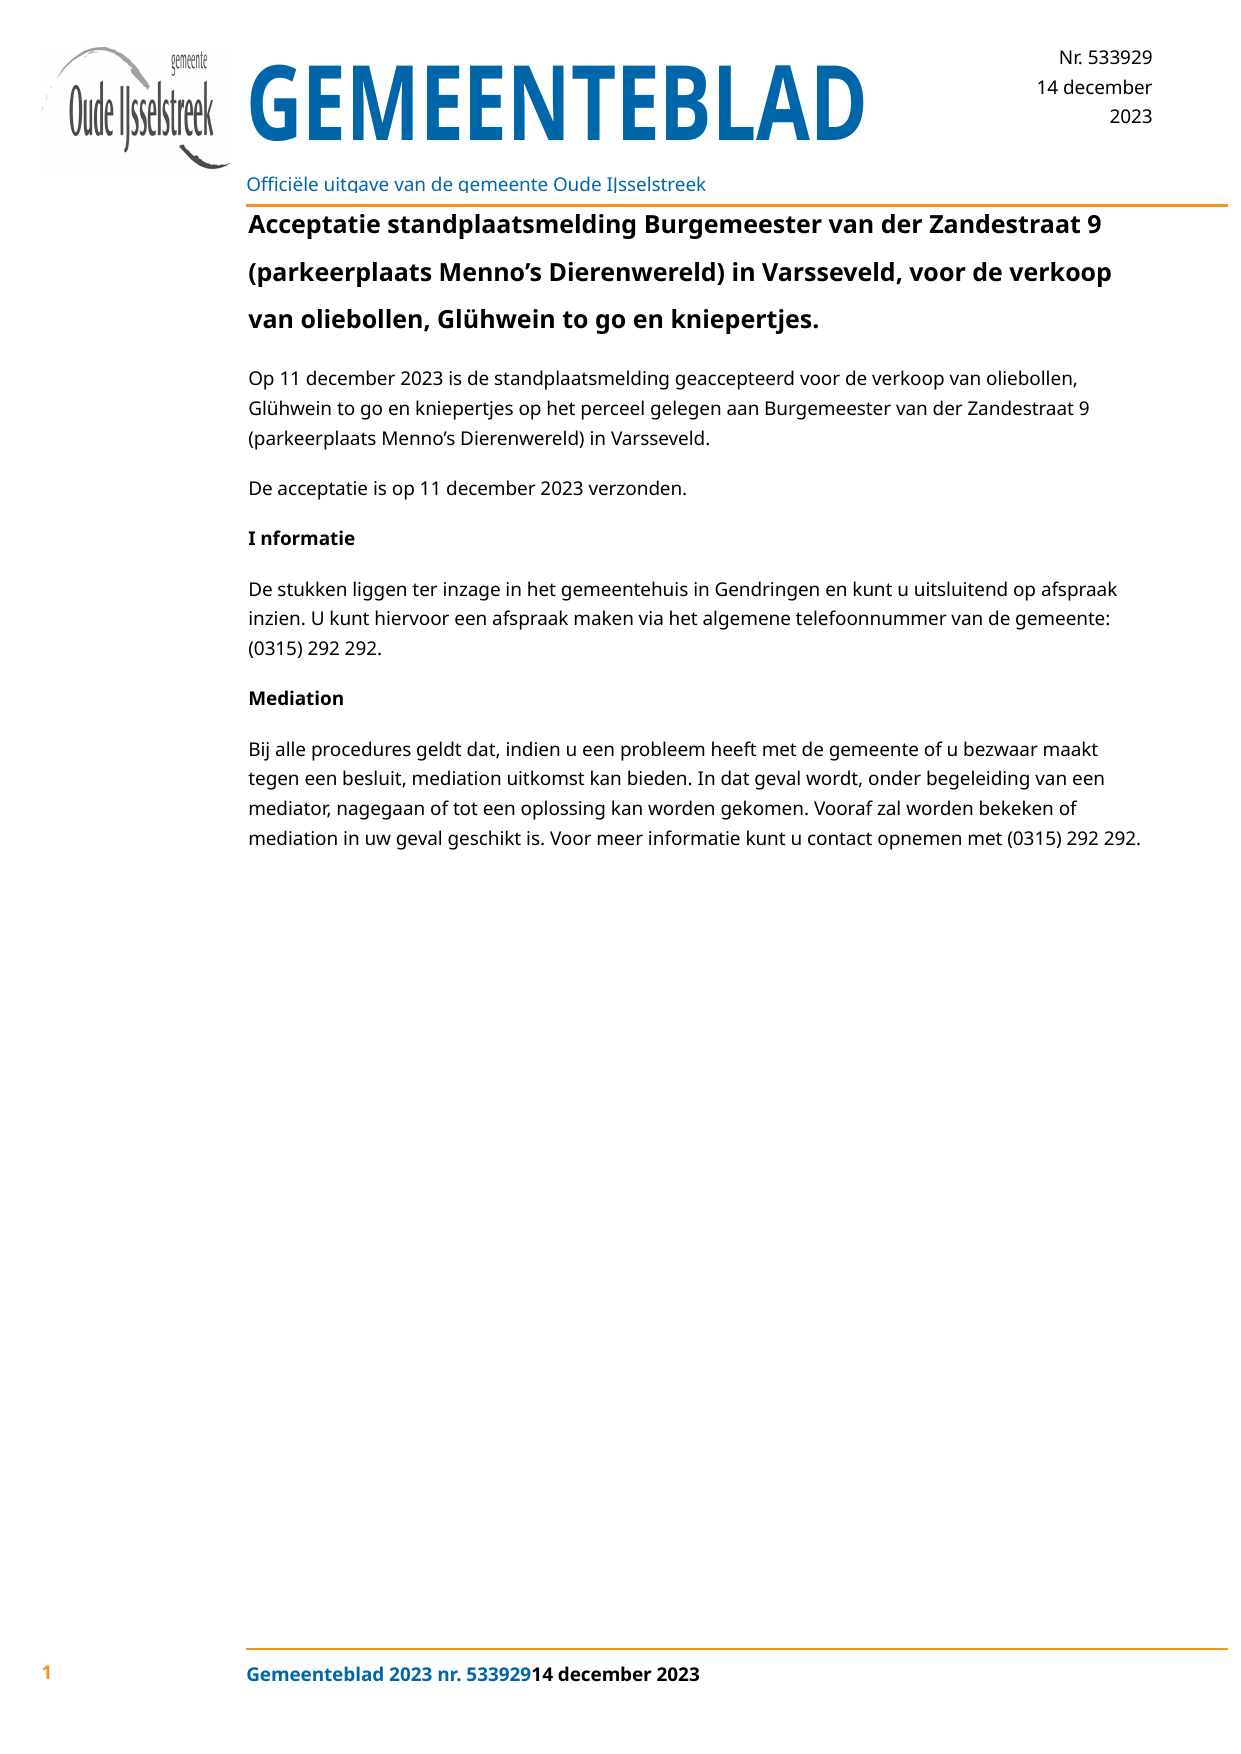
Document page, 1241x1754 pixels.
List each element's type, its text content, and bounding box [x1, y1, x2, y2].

text Acceptatie standplaatsmelding Burgemeester van der Zandestraat 9 (parkeerplaats Menno’s Dierenwereld) in Varsseveld, voor de verkoop van oliebollen, Glühwein to go en kniepertjes. [248, 207, 1152, 336]
text I nformatie [248, 526, 1152, 551]
text Bij alle procedures geldt dat, indien u een probleem heeft met de gemeente of u bezwaar maakt tegen een besluit, mediation uitkomst kan bieden. In dat geval wordt, onder begeleiding van een mediator, nagegaan of tot een oplossing kan worden gekomen. Vooraf zal worden bekeken of mediation in uw geval geschikt is. Voor meer informatie kunt u contact opnemen met (0315) 292 292. [248, 736, 1152, 850]
picture [41, 47, 231, 172]
text Mediation [248, 686, 1152, 711]
text De stukken liggen ter inzage in het gemeentehuis in Gendringen en kunt u uitsluitend op afspraak inzien. U kunt hiervoor een afspraak maken via het algemene telefoonnummer van de gemeente: (0315) 292 292. [248, 576, 1152, 661]
text De acceptatie is op 11 december 2023 verzonden. [248, 475, 1152, 501]
text Op 11 december 2023 is de standplaatsmelding geaccepteerd voor de verkoop van oliebollen, Glühwein to go en kniepertjes op het perceel gelegen aan Burgemeester van der Zandestraat 9 (parkeerplaats Menno’s Dierenwereld) in Varsseveld. [248, 366, 1152, 450]
